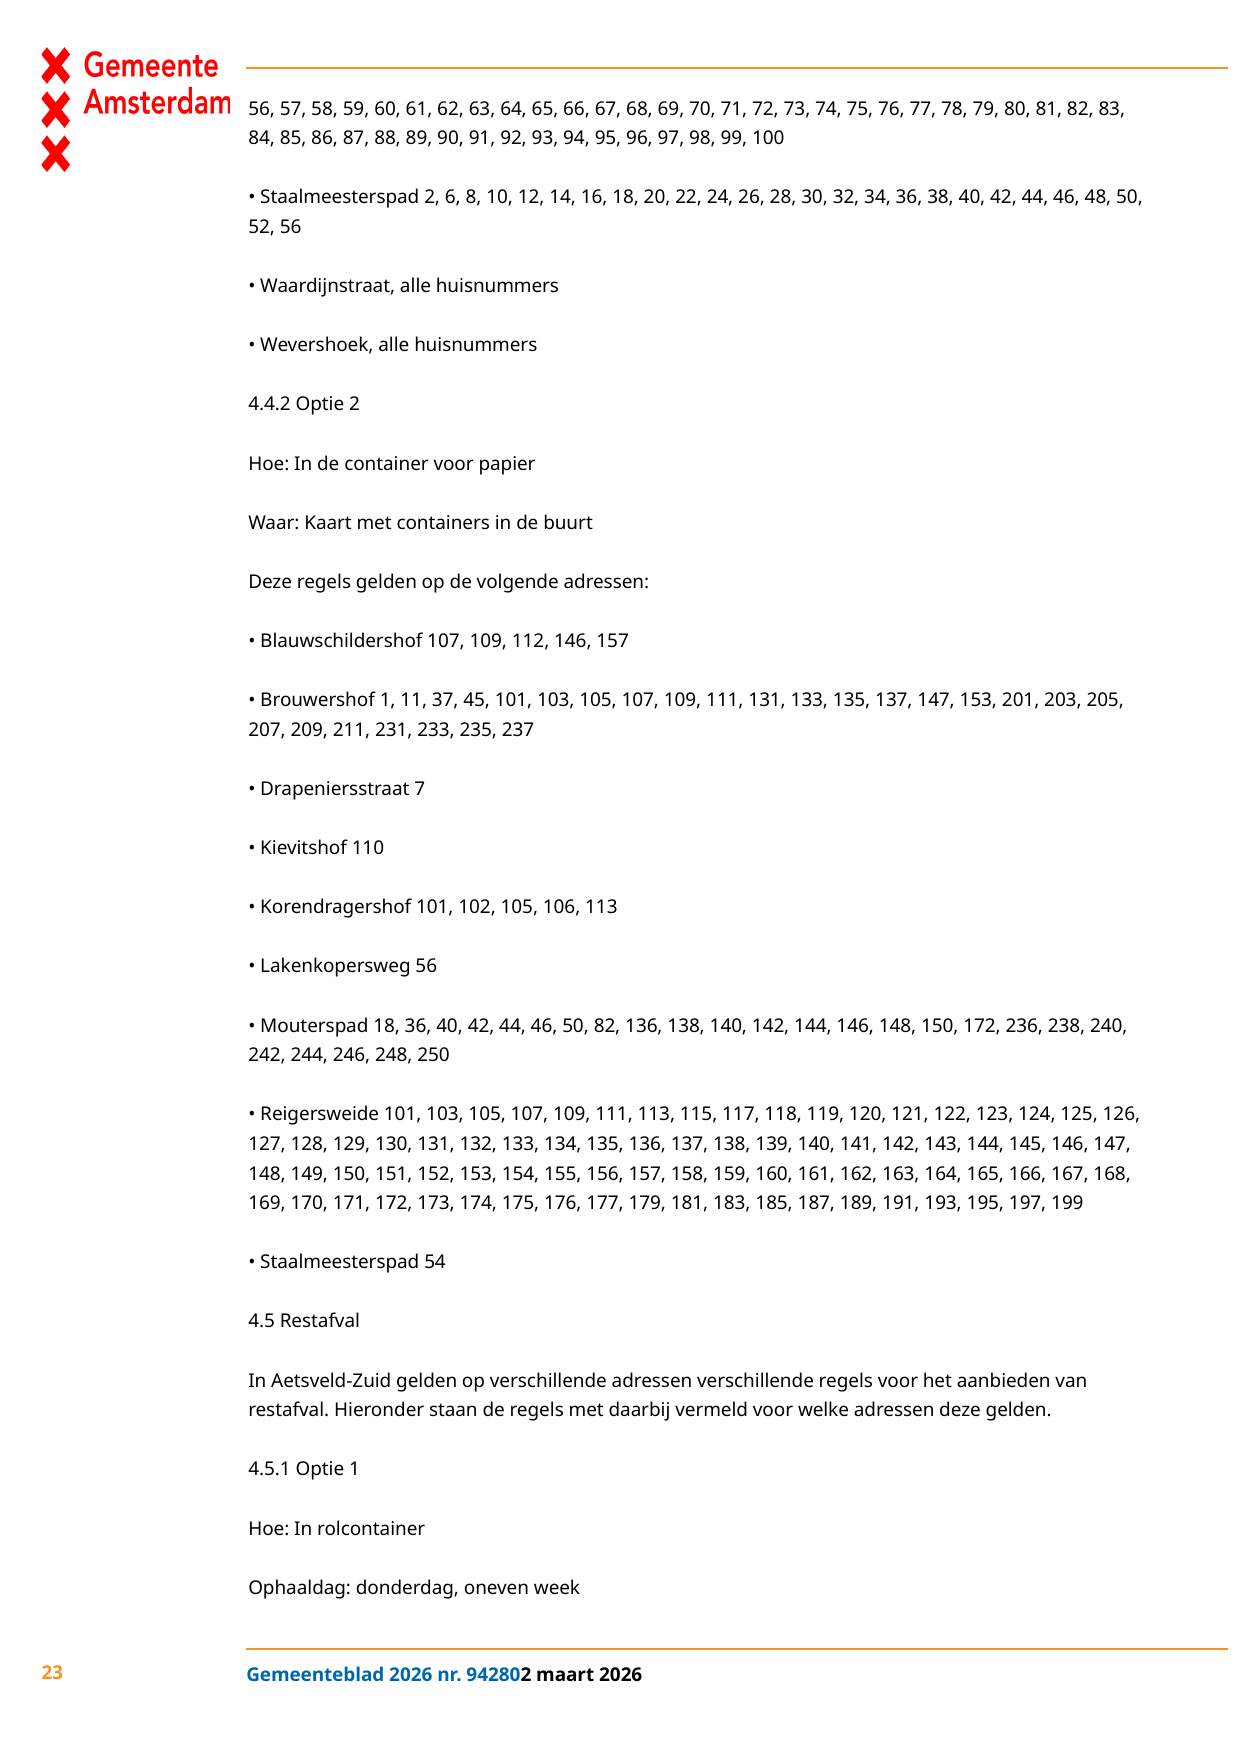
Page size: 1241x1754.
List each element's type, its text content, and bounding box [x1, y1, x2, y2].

text 4.4.2 Optie 2 [248, 391, 1152, 416]
text • Brouwershof 1, 11, 37, 45, 101, 103, 105, 107, 109, 111, 131, 133, 135, 137, 147, 153, 201, 203, 205, 207, 209, 211, 231, 233, 235, 237 [248, 686, 1152, 742]
picture [41, 47, 231, 172]
text • Lakenkopersweg 56 [248, 953, 1152, 978]
text • Blauwschildershof 107, 109, 112, 146, 157 [248, 627, 1152, 653]
text • Staalmeesterspad 54 [248, 1248, 1152, 1274]
text 4.5 Restafval [248, 1308, 1152, 1333]
text • Mouterspad 18, 36, 40, 42, 44, 46, 50, 82, 136, 138, 140, 142, 144, 146, 148, 150, 172, 236, 238, 240, 242, 244, 246, 248, 250 [248, 1012, 1152, 1067]
text • Korendragershof 101, 102, 105, 106, 113 [248, 893, 1152, 919]
text In Aetsveld-Zuid gelden op verschillende adressen verschillende regels voor het aanbieden van restafval. Hieronder staan de regels met daarbij vermeld voor welke adressen deze gelden. [248, 1367, 1152, 1422]
text • Staalmeesterspad 2, 6, 8, 10, 12, 14, 16, 18, 20, 22, 24, 26, 28, 30, 32, 34, 36, 38, 40, 42, 44, 46, 48, 50, 52, 56 [248, 183, 1152, 239]
text 4.5.1 Optie 1 [248, 1456, 1152, 1481]
text • Wevershoek, alle huisnummers [248, 331, 1152, 357]
text • Waardijnstraat, alle huisnummers [248, 272, 1152, 298]
text 56, 57, 58, 59, 60, 61, 62, 63, 64, 65, 66, 67, 68, 69, 70, 71, 72, 73, 74, 75, 76, 77, 78, 79, 80, 81, 82, 83, 84, 85, 86, 87, 88, 89, 90, 91, 92, 93, 94, 95, 96, 97, 98, 99, 100 [248, 95, 1152, 150]
text Hoe: In de container voor papier [248, 450, 1152, 476]
text Waar: Kaart met containers in de buurt [248, 509, 1152, 535]
text • Drapeniersstraat 7 [248, 775, 1152, 801]
text Ophaaldag: donderdag, oneven week [248, 1574, 1152, 1600]
text • Reigersweide 101, 103, 105, 107, 109, 111, 113, 115, 117, 118, 119, 120, 121, 122, 123, 124, 125, 126, 127, 128, 129, 130, 131, 132, 133, 134, 135, 136, 137, 138, 139, 140, 141, 142, 143, 144, 145, 146, 147, 148, 149, 150, 151, 152, 153, 154, 155, 156, 157, 158, 159, 160, 161, 162, 163, 164, 165, 166, 167, 168, 169, 170, 171, 172, 173, 174, 175, 176, 177, 179, 181, 183, 185, 187, 189, 191, 193, 195, 197, 199 [248, 1101, 1152, 1215]
text Hoe: In rolcontainer [248, 1515, 1152, 1541]
text • Kievitshof 110 [248, 834, 1152, 860]
text Deze regels gelden op de volgende adressen: [248, 568, 1152, 594]
